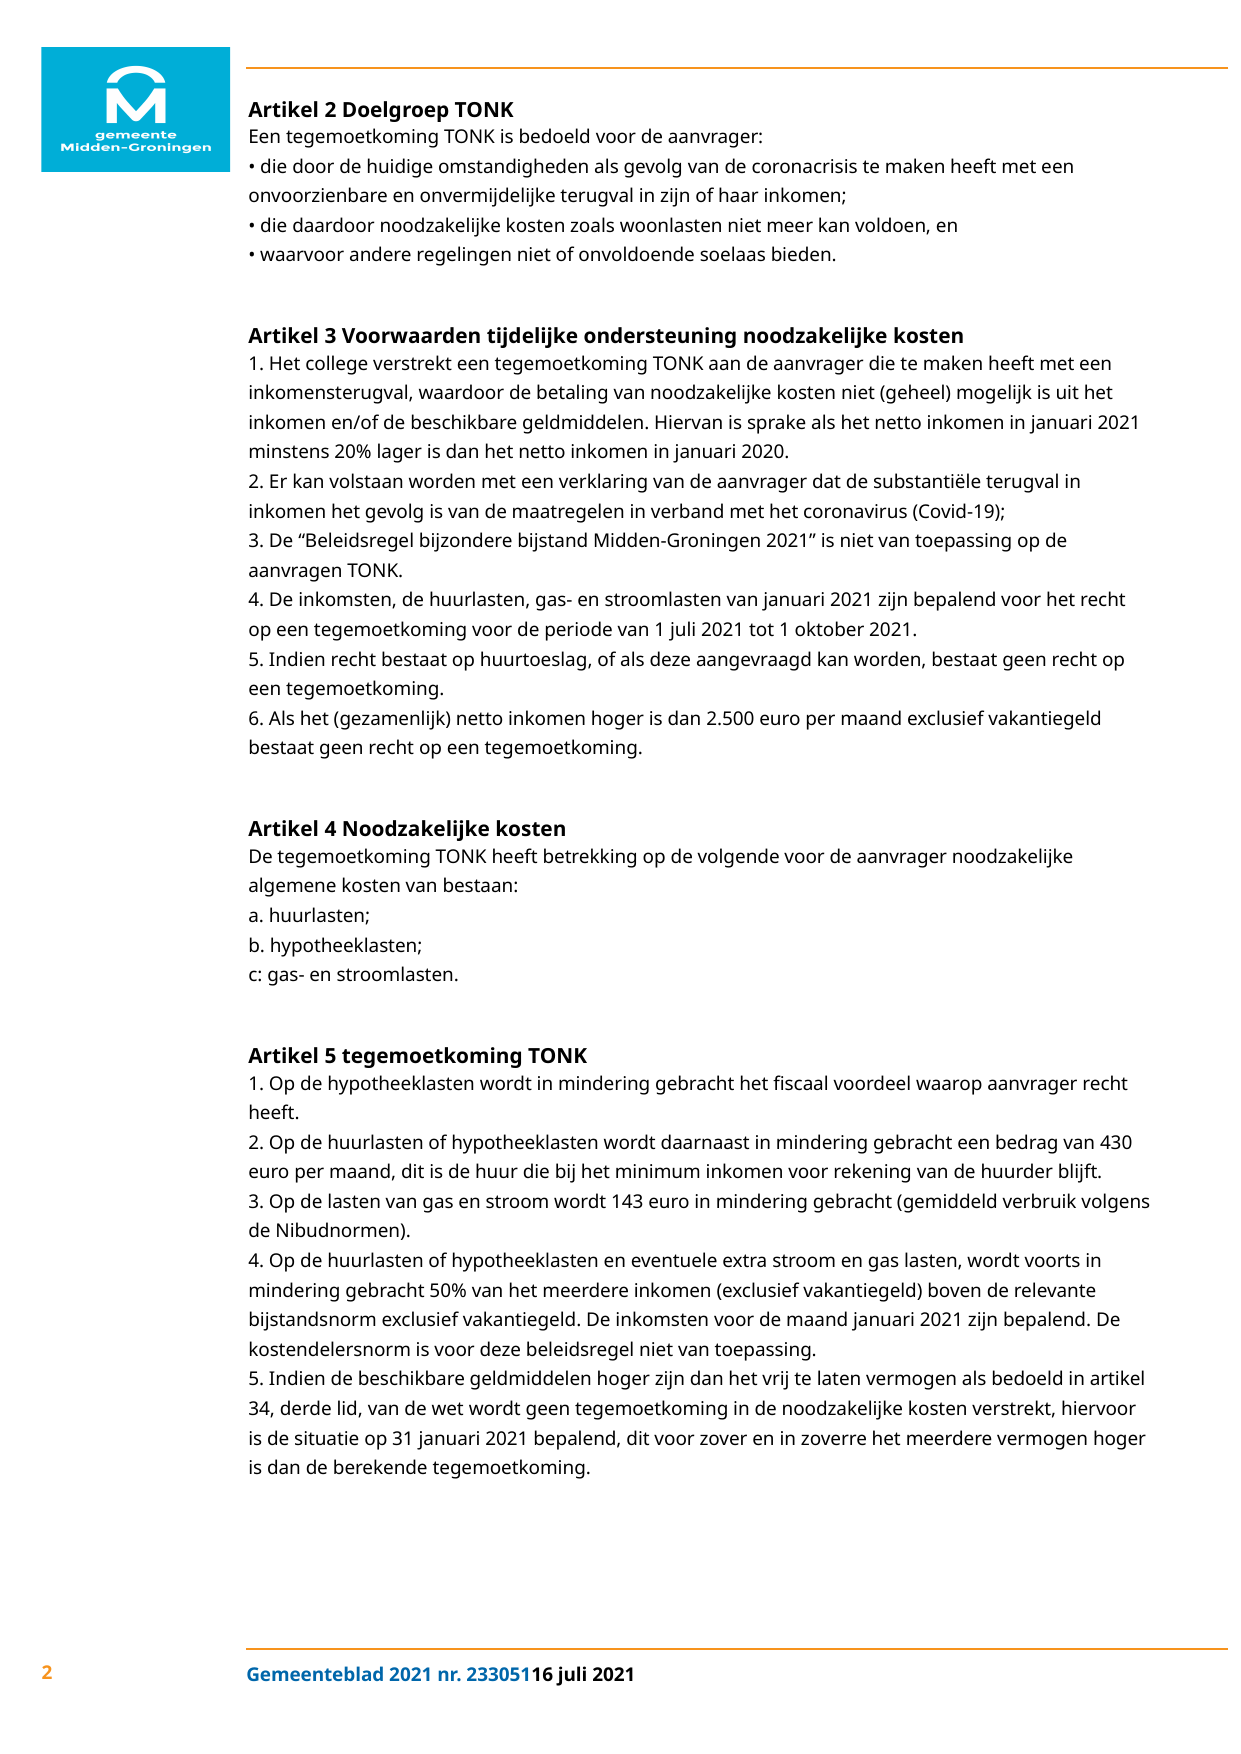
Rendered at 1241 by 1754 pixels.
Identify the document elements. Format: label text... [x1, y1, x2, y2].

text Een tegemoetkoming TONK is bedoeld voor de aanvrager: [248, 123, 1152, 149]
text 3. Op de lasten van gas en stroom wordt 143 euro in mindering gebracht (gemiddeld verbruik volgens de Nibudnormen). [248, 1188, 1152, 1243]
text 1. Op de hypotheeklasten wordt in mindering gebracht het fiscaal voordeel waarop aanvrager recht heeft. [248, 1070, 1152, 1125]
picture [184, 146, 190, 153]
text 2. Op de huurlasten of hypotheeklasten wordt daarnaast in mindering gebracht een bedrag van 430 euro per maand, dit is de huur die bij het minimum inkomen voor rekening van de huurder blijft. [248, 1129, 1152, 1184]
picture [107, 89, 165, 122]
text 4. De inkomsten, de huurlasten, gas- en stroomlasten van januari 2021 zijn bepalend voor het recht op een tegemoetkoming voor de periode van 1 juli 2021 tot 1 oktober 2021. [248, 587, 1152, 642]
text 3. De “Beleidsregel bijzondere bijstand Midden-Groningen 2021” is niet van toepassing op de aanvragen TONK. [248, 527, 1152, 583]
text 5. Indien de beschikbare geldmiddelen hoger zijn dan het vrij te laten vermogen als bedoeld in artikel 34, derde lid, van de wet wordt geen tegemoetkoming in de noodzakelijke kosten verstrekt, hiervoor is de situatie op 31 januari 2021 bepalend, dit voor zover en in zoverre het meerdere vermogen hoger is dan de berekende tegemoetkoming. [248, 1366, 1152, 1480]
text Artikel 3 Voorwaarden tijdelijke ondersteuning noodzakelijke kosten [248, 322, 1152, 350]
text 2. Er kan volstaan worden met een verklaring van de aanvrager dat de substantiële terugval in inkomen het gevolg is van de maatregelen in verband met het coronavirus (Covid-19); [248, 468, 1152, 524]
text • waarvoor andere regelingen niet of onvoldoende soelaas bieden. [248, 242, 1152, 267]
text a. huurlasten; [248, 902, 1152, 928]
text Artikel 2 Doelgroep TONK [248, 95, 1152, 123]
text De tegemoetkoming TONK heeft betrekking op de volgende voor de aanvrager noodzakelijke algemene kosten van bestaan: [248, 843, 1152, 898]
text • die daardoor noodzakelijke kosten zoals woonlasten niet meer kan voldoen, en [248, 212, 1152, 238]
text 5. Indien recht bestaat op huurtoeslag, of als deze aangevraagd kan worden, bestaat geen recht op een tegemoetkoming. [248, 646, 1152, 701]
text Artikel 5 tegemoetkoming TONK [248, 1041, 1152, 1070]
text c: gas- en stroomlasten. [248, 961, 1152, 987]
text b. hypotheeklasten; [248, 932, 1152, 957]
text 6. Als het (gezamenlijk) netto inkomen hoger is dan 2.500 euro per maand exclusief vakantiegeld bestaat geen recht op een tegemoetkoming. [248, 705, 1152, 760]
text Artikel 4 Noodzakelijke kosten [248, 814, 1152, 843]
text 1. Het college verstrekt een tegemoetkoming TONK aan de aanvrager die te maken heeft met een inkomensterugval, waardoor de betaling van noodzakelijke kosten niet (geheel) mogelijk is uit het inkomen en/of de beschikbare geldmiddelen. Hiervan is sprake als het netto inkomen in januari 2021 minstens 20% lager is dan het netto inkomen in januari 2020. [248, 350, 1152, 464]
text • die door de huidige omstandigheden als gevolg van de coronacrisis te maken heeft met een onvoorzienbare en onvermijdelijke terugval in zijn of haar inkomen; [248, 153, 1152, 208]
picture [108, 66, 164, 82]
text 4. Op de huurlasten of hypotheeklasten en eventuele extra stroom en gas lasten, wordt voorts in mindering gebracht 50% van het meerdere inkomen (exclusief vakantiegeld) boven de relevante bijstandsnorm exclusief vakantiegeld. De inkomsten voor de maand januari 2021 zijn bepalend. De kostendelersnorm is voor deze beleidsregel niet van toepassing. [248, 1247, 1152, 1362]
